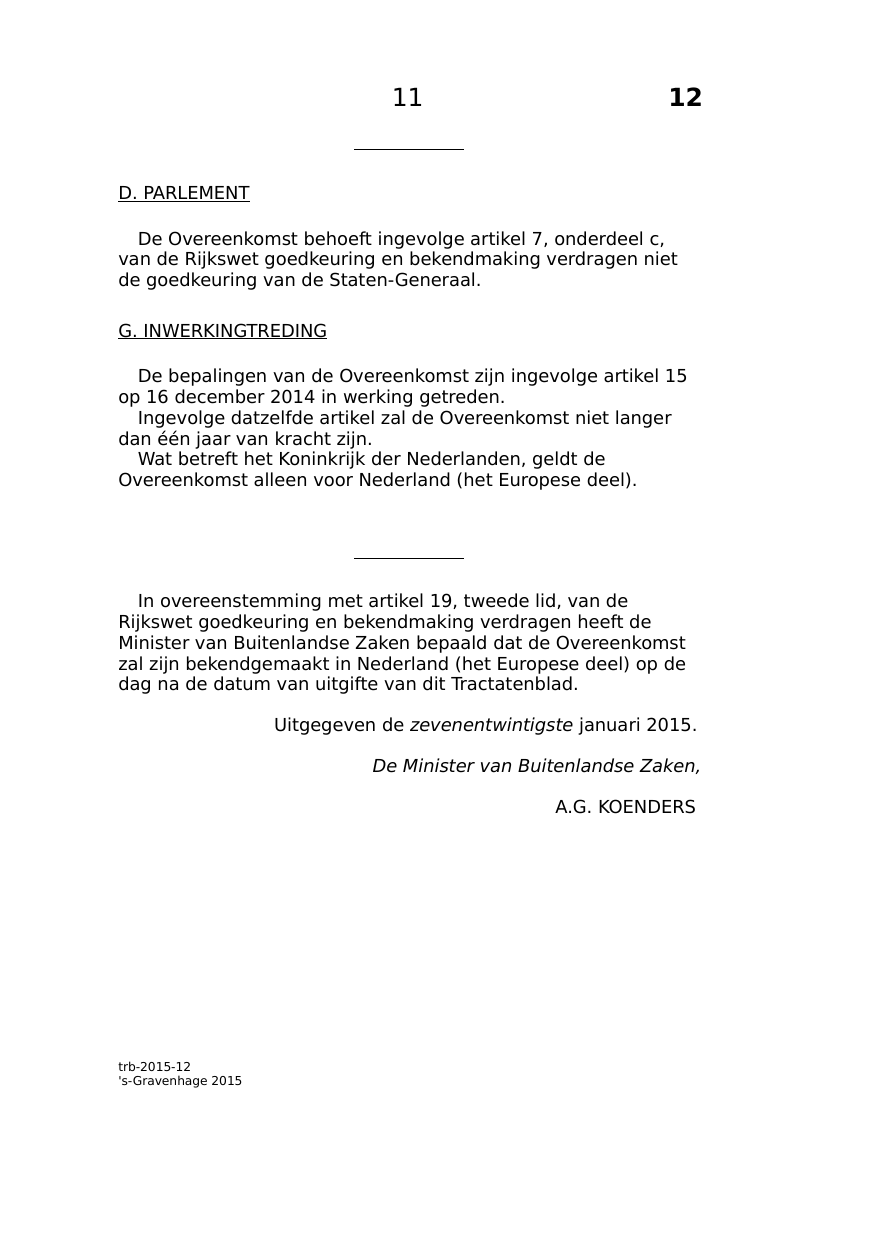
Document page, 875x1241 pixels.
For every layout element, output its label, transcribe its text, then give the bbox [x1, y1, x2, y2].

text De bepalingen van de Overeenkomst zijn ingevolge artikel 15 op 16 december 2014 in werking getreden. [118, 366, 703, 408]
text trb-2015-12 [118, 1060, 352, 1074]
text De Minister van Buitenlandse Zaken, A.G. KOENDERS [118, 756, 703, 818]
subtitle D. PARLEMENT [118, 183, 703, 203]
text Wat betreft het Koninkrijk der Nederlanden, geldt de Overeenkomst alleen voor Nederland (het Europese deel). [118, 449, 703, 491]
text De Overeenkomst behoeft ingevolge artikel 7, onderdeel c, van de Rijkswet goedkeuring en bekendmaking verdragen niet de goedkeuring van de Staten-Generaal. [118, 228, 703, 291]
text 's-Gravenhage 2015 [118, 1074, 352, 1088]
text In overeenstemming met artikel 19, tweede lid, van de Rijkswet goedkeuring en bekendmaking verdragen heeft de Minister van Buitenlandse Zaken bepaald dat de Overeenkomst zal zijn bekendgemaakt in Nederland (het Europese deel) op de dag na de datum van uitgifte van dit Tractatenblad. [118, 591, 703, 695]
text Ingevolge datzelfde artikel zal de Overeenkomst niet langer dan één jaar van kracht zijn. [118, 408, 703, 449]
text Uitgegeven de zevenentwintigste januari 2015. [118, 715, 703, 736]
subtitle G. INWERKINGTREDING [118, 321, 703, 341]
